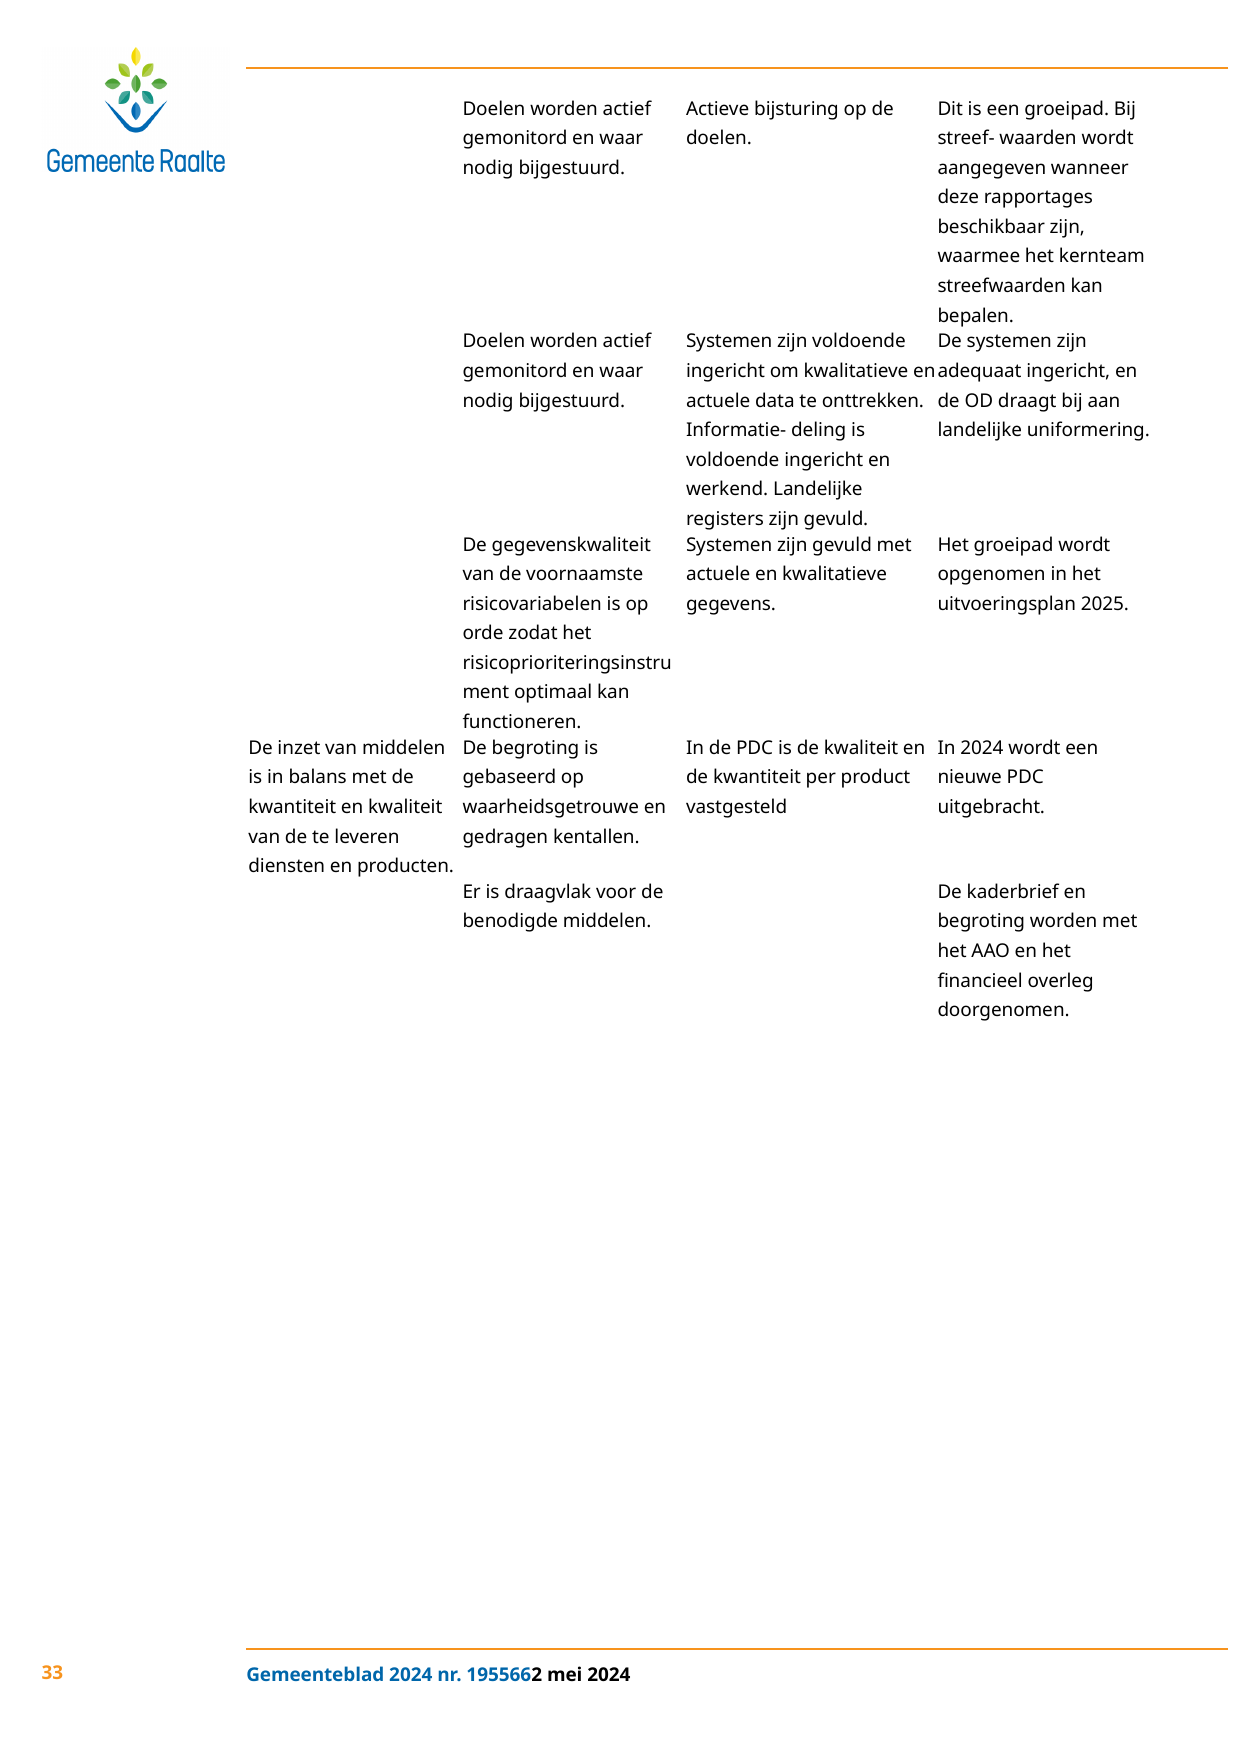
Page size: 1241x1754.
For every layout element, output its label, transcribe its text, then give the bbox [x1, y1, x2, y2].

table_cell De begroting is gebaseerd op waarheidsgetrouwe en gedragen kentallen. [462, 734, 686, 878]
table_cell In 2024 wordt een nieuwe PDC uitgebracht. [937, 734, 1152, 878]
table_cell [686, 878, 937, 1022]
table_cell De inzet van middelen is in balans met de kwantiteit en kwaliteit van de te leveren diensten en producten. [248, 734, 462, 878]
table_cell Doelen worden actief gemonitord en waar nodig bijgestuurd. [462, 95, 686, 328]
table_cell De kaderbrief en begroting worden met het AAO en het financieel overleg doorgenomen. [937, 878, 1152, 1022]
table_cell [248, 878, 462, 1022]
table_cell Dit is een groeipad. Bij streef- waarden wordt aangegeven wanneer deze rapportages beschikbaar zijn, waarmee het kernteam streefwaarden kan bepalen. [937, 95, 1152, 328]
table_cell De systemen zijn adequaat ingericht, en de OD draagt bij aan landelijke uniformering. [937, 328, 1152, 531]
table_cell Er is draagvlak voor de benodigde middelen. [462, 878, 686, 1022]
table_cell [248, 95, 462, 328]
table_cell Systemen zijn voldoende ingericht om kwalitatieve en actuele data te onttrekken. Informatie- deling is voldoende ingericht en werkend. Landelijke registers zijn gevuld. [686, 328, 937, 531]
table_cell Systemen zijn gevuld met actuele en kwalitatieve gegevens. [686, 531, 937, 734]
table_cell In de PDC is de kwaliteit en de kwantiteit per product vastgesteld [686, 734, 937, 878]
table_cell Het groeipad wordt opgenomen in het uitvoeringsplan 2025. [937, 531, 1152, 734]
table_cell De gegevenskwaliteit van de voornaamste risicovariabelen is op orde zodat het risicoprioriteringsinstrument optimaal kan functioneren. [462, 531, 686, 734]
table_cell Doelen worden actief gemonitord en waar nodig bijgestuurd. [462, 328, 686, 531]
table_cell [248, 531, 462, 734]
table_cell [248, 328, 462, 531]
table_cell Actieve bijsturing op de doelen. [686, 95, 937, 328]
picture [41, 47, 231, 172]
